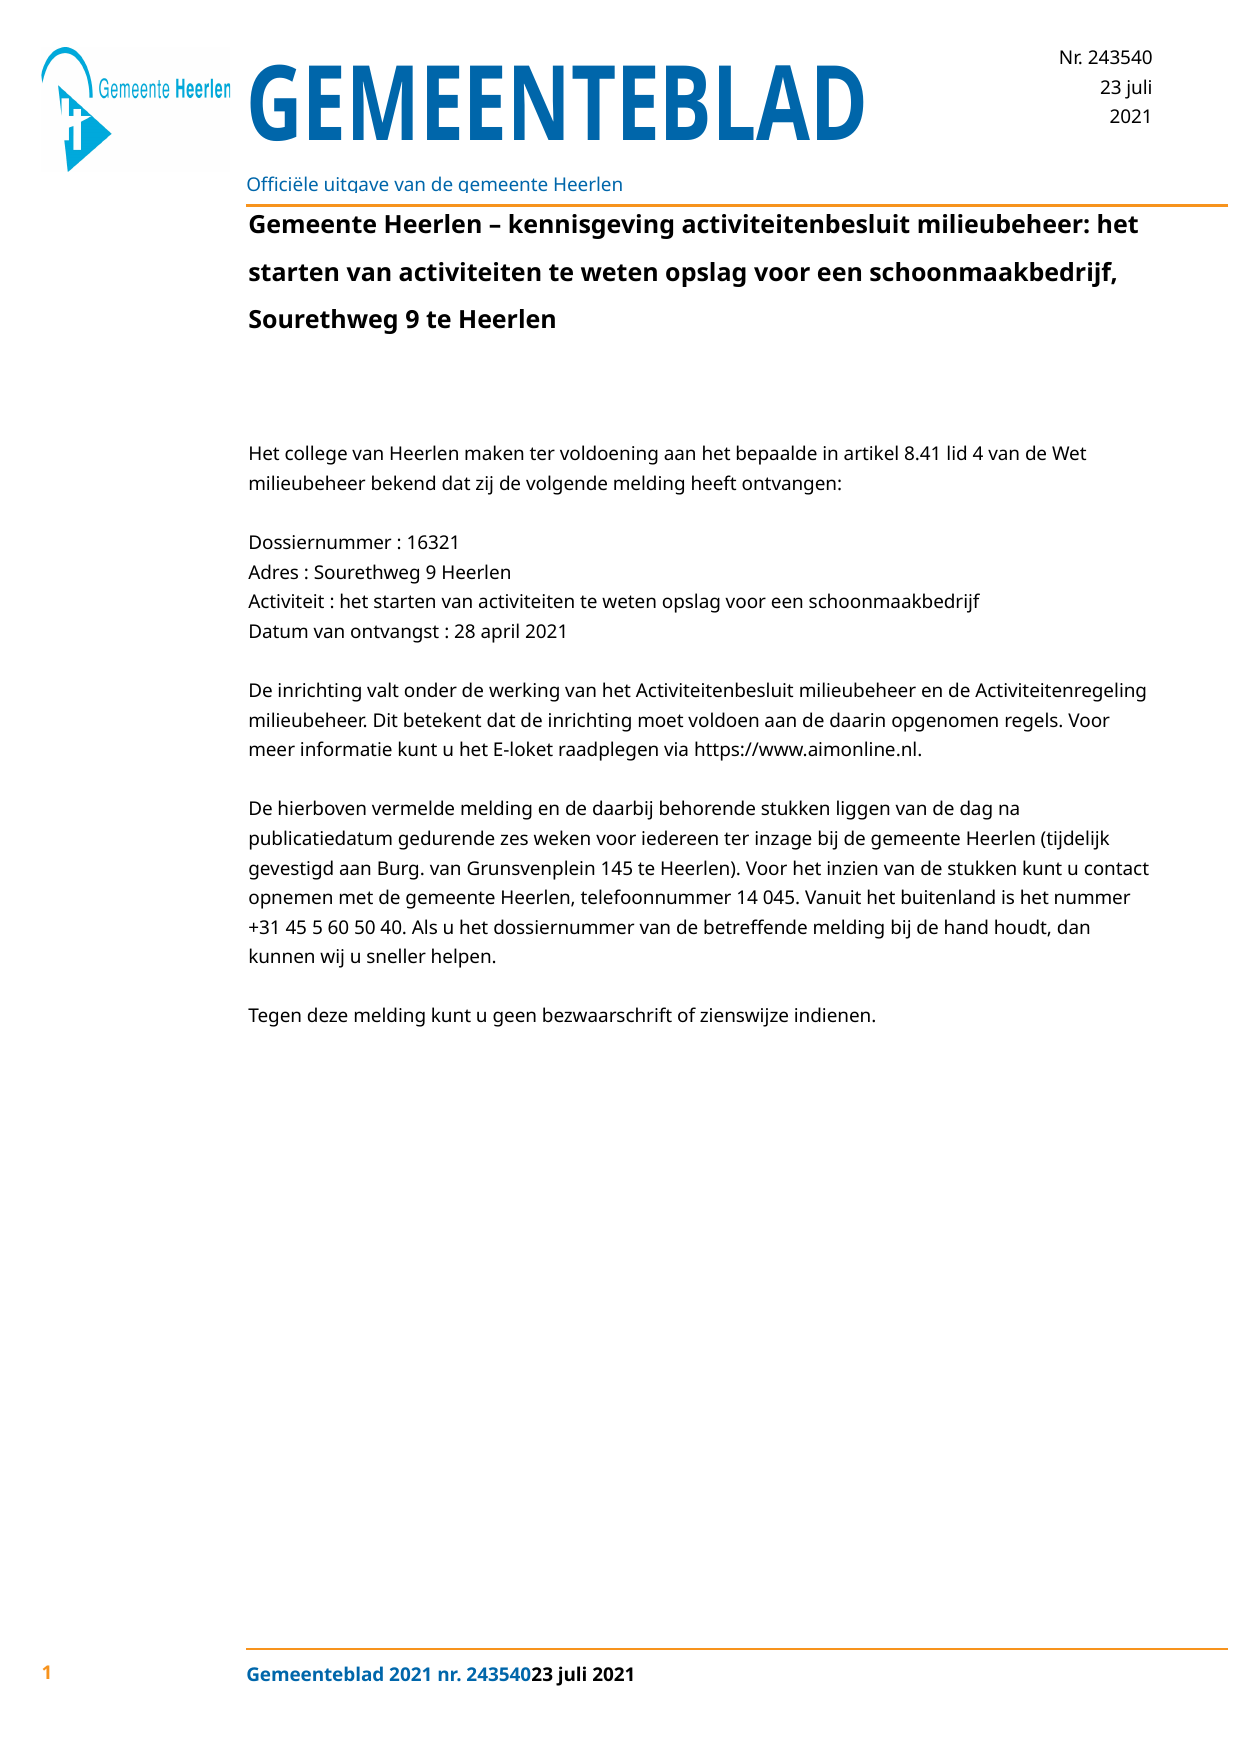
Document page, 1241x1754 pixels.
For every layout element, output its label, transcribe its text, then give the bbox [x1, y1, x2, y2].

text Tegen deze melding kunt u geen bezwaarschrift of zienswijze indienen. [248, 1003, 1152, 1028]
text Activiteit : het starten van activiteiten te weten opslag voor een schoonmaakbedrijf [248, 588, 1152, 614]
text Datum van ontvangst : 28 april 2021 [248, 618, 1152, 644]
text Gemeente Heerlen – kennisgeving activiteitenbesluit milieubeheer: het starten van activiteiten te weten opslag voor een schoonmaakbedrijf, Sourethweg 9 te Heerlen [248, 207, 1152, 336]
text De inrichting valt onder de werking van het Activiteitenbesluit milieubeheer en de Activiteitenregeling milieubeheer. Dit betekent dat de inrichting moet voldoen aan de daarin opgenomen regels. Voor meer informatie kunt u het E-loket raadplegen via https://www.aimonline.nl. [248, 677, 1152, 762]
picture [41, 47, 231, 172]
text Adres : Sourethweg 9 Heerlen [248, 559, 1152, 584]
text De hierboven vermelde melding en de daarbij behorende stukken liggen van de dag na publicatiedatum gedurende zes weken voor iedereen ter inzage bij de gemeente Heerlen (tijdelijk gevestigd aan Burg. van Grunsvenplein 145 te Heerlen). Voor het inzien van de stukken kunt u contact opnemen met de gemeente Heerlen, telefoonnummer 14 045. Vanuit het buitenland is het nummer +31 45 5 60 50 40. Als u het dossiernummer van de betreffende melding bij de hand houdt, dan kunnen wij u sneller helpen. [248, 796, 1152, 969]
picture [41, 47, 59, 70]
text Dossiernummer : 16321 [248, 529, 1152, 555]
text Het college van Heerlen maken ter voldoening aan het bepaalde in artikel 8.41 lid 4 van de Wet milieubeheer bekend dat zij de volgende melding heeft ontvangen: [248, 441, 1152, 496]
